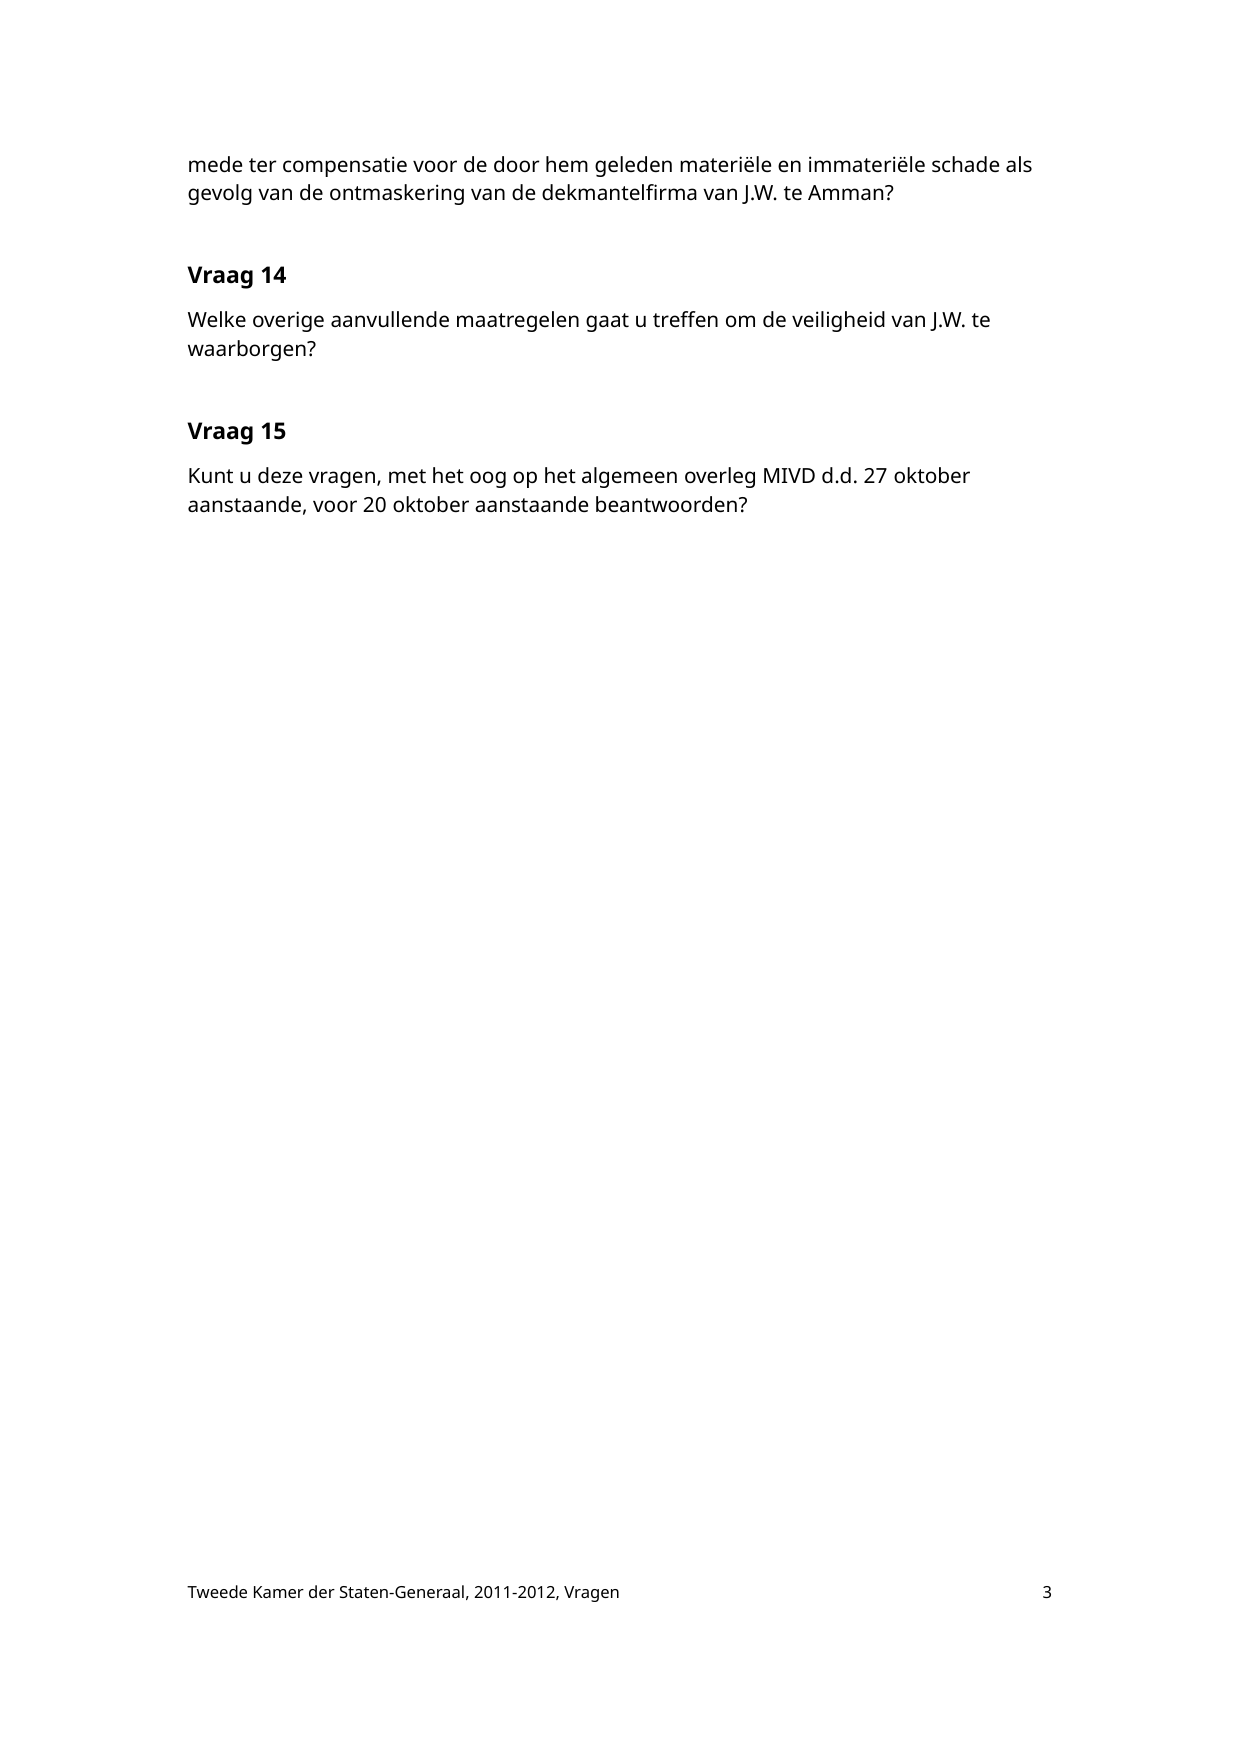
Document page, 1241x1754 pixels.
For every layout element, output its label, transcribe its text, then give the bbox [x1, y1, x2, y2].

text Welke overige aanvullende maatregelen gaat u treffen om de veiligheid van J.W. te waarborgen? [187, 306, 1053, 362]
text Kunt u deze vragen, met het oog op het algemeen overleg MIVD d.d. 27 oktober aanstaande, voor 20 oktober aanstaande beantwoorden? [187, 461, 1053, 518]
subtitle Vraag 15 [187, 415, 1053, 446]
text mede ter compensatie voor de door hem geleden materiële en immateriële schade als gevolg van de ontmaskering van de dekmantelfirma van J.W. te Amman? [187, 150, 1053, 207]
subtitle Vraag 14 [187, 259, 1053, 291]
